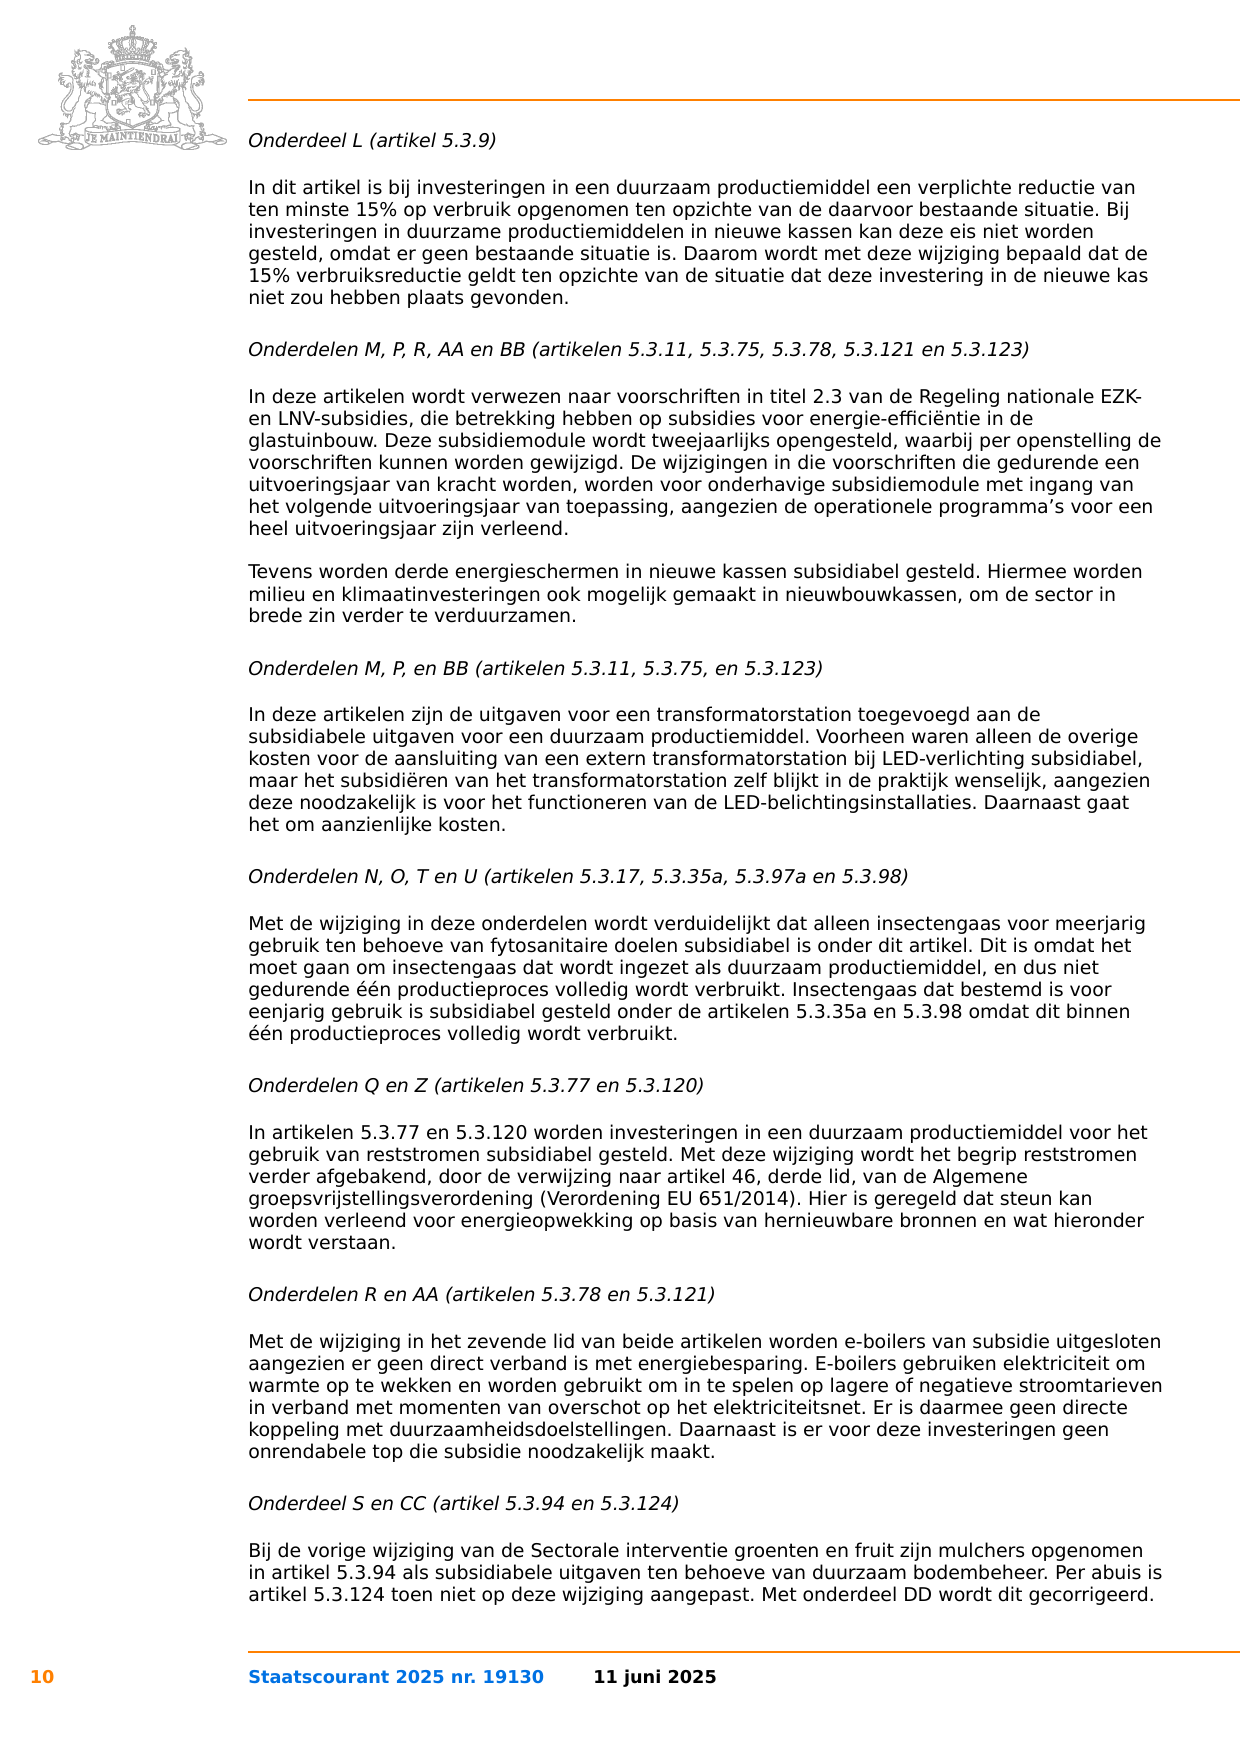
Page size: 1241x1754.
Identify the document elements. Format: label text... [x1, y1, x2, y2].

text In artikelen 5.3.77 en 5.3.120 worden investeringen in een duurzaam productiemiddel voor het gebruik van reststromen subsidiabel gesteld. Met deze wijziging wordt het begrip reststromen verder afgebakend, door de verwijzing naar artikel 46, derde lid, van de Algemene groepsvrijstellingsverordening (Verordening EU 651/2014). Hier is geregeld dat steun kan worden verleend voor energieopwekking op basis van hernieuwbare bronnen en wat hieronder wordt verstaan. [248, 1122, 1163, 1254]
subtitle Onderdelen R en AA (artikelen 5.3.78 en 5.3.121) [248, 1284, 1163, 1306]
text Met de wijziging in deze onderdelen wordt verduidelijkt dat alleen insectengaas voor meerjarig gebruik ten behoeve van fytosanitaire doelen subsidiabel is onder dit artikel. Dit is omdat het moet gaan om insectengaas dat wordt ingezet als duurzaam productiemiddel, en dus niet gedurende één productieproces volledig wordt verbruikt. Insectengaas dat bestemd is voor eenjarig gebruik is subsidiabel gesteld onder de artikelen 5.3.35a en 5.3.98 omdat dit binnen één productieproces volledig wordt verbruikt. [248, 913, 1163, 1045]
subtitle Onderdeel S en CC (artikel 5.3.94 en 5.3.124) [248, 1493, 1163, 1515]
text In deze artikelen zijn de uitgaven voor een transformatorstation toegevoegd aan de subsidiabele uitgaven voor een duurzaam productiemiddel. Voorheen waren alleen de overige kosten voor de aansluiting van een extern transformatorstation bij LED-verlichting subsidiabel, maar het subsidiëren van het transformatorstation zelf blijkt in de praktijk wenselijk, aangezien deze noodzakelijk is voor het functioneren van de LED-belichtingsinstallaties. Daarnaast gaat het om aanzienlijke kosten. [248, 704, 1163, 836]
subtitle Onderdelen M, P, R, AA en BB (artikelen 5.3.11, 5.3.75, 5.3.78, 5.3.121 en 5.3.123) [248, 339, 1163, 361]
picture [38, 25, 227, 150]
subtitle Onderdeel L (artikel 5.3.9) [248, 130, 1163, 152]
text In dit artikel is bij investeringen in een duurzaam productiemiddel een verplichte reductie van ten minste 15% op verbruik opgenomen ten opzichte van de daarvoor bestaande situatie. Bij investeringen in duurzame productiemiddelen in nieuwe kassen kan deze eis niet worden gesteld, omdat er geen bestaande situatie is. Daarom wordt met deze wijziging bepaald dat de 15% verbruiksreductie geldt ten opzichte van de situatie dat deze investering in de nieuwe kas niet zou hebben plaats gevonden. [248, 177, 1163, 309]
text In deze artikelen wordt verwezen naar voorschriften in titel 2.3 van de Regeling nationale EZK- en LNV-subsidies, die betrekking hebben op subsidies voor energie-efficiëntie in de glastuinbouw. Deze subsidiemodule wordt tweejaarlijks opengesteld, waarbij per openstelling de voorschriften kunnen worden gewijzigd. De wijzigingen in die voorschriften die gedurende een uitvoeringsjaar van kracht worden, worden voor onderhavige subsidiemodule met ingang van het volgende uitvoeringsjaar van toepassing, aangezien de operationele programma’s voor een heel uitvoeringsjaar zijn verleend. [248, 386, 1163, 539]
text Tevens worden derde energieschermen in nieuwe kassen subsidiabel gesteld. Hiermee worden milieu en klimaatinvesteringen ook mogelijk gemaakt in nieuwbouwkassen, om de sector in brede zin verder te verduurzamen. [248, 561, 1163, 627]
subtitle Onderdelen Q en Z (artikelen 5.3.77 en 5.3.120) [248, 1075, 1163, 1097]
subtitle Onderdelen M, P, en BB (artikelen 5.3.11, 5.3.75, en 5.3.123) [248, 657, 1163, 679]
text Met de wijziging in het zevende lid van beide artikelen worden e-boilers van subsidie uitgesloten aangezien er geen direct verband is met energiebesparing. E-boilers gebruiken elektriciteit om warmte op te wekken en worden gebruikt om in te spelen op lagere of negatieve stroomtarieven in verband met momenten van overschot op het elektriciteitsnet. Er is daarmee geen directe koppeling met duurzaamheidsdoelstellingen. Daarnaast is er voor deze investeringen geen onrendabele top die subsidie noodzakelijk maakt. [248, 1331, 1163, 1463]
subtitle Onderdelen N, O, T en U (artikelen 5.3.17, 5.3.35a, 5.3.97a en 5.3.98) [248, 866, 1163, 888]
text Bij de vorige wijziging van de Sectorale interventie groenten en fruit zijn mulchers opgenomen in artikel 5.3.94 als subsidiabele uitgaven ten behoeve van duurzaam bodembeheer. Per abuis is artikel 5.3.124 toen niet op deze wijziging aangepast. Met onderdeel DD wordt dit gecorrigeerd. [248, 1540, 1163, 1606]
